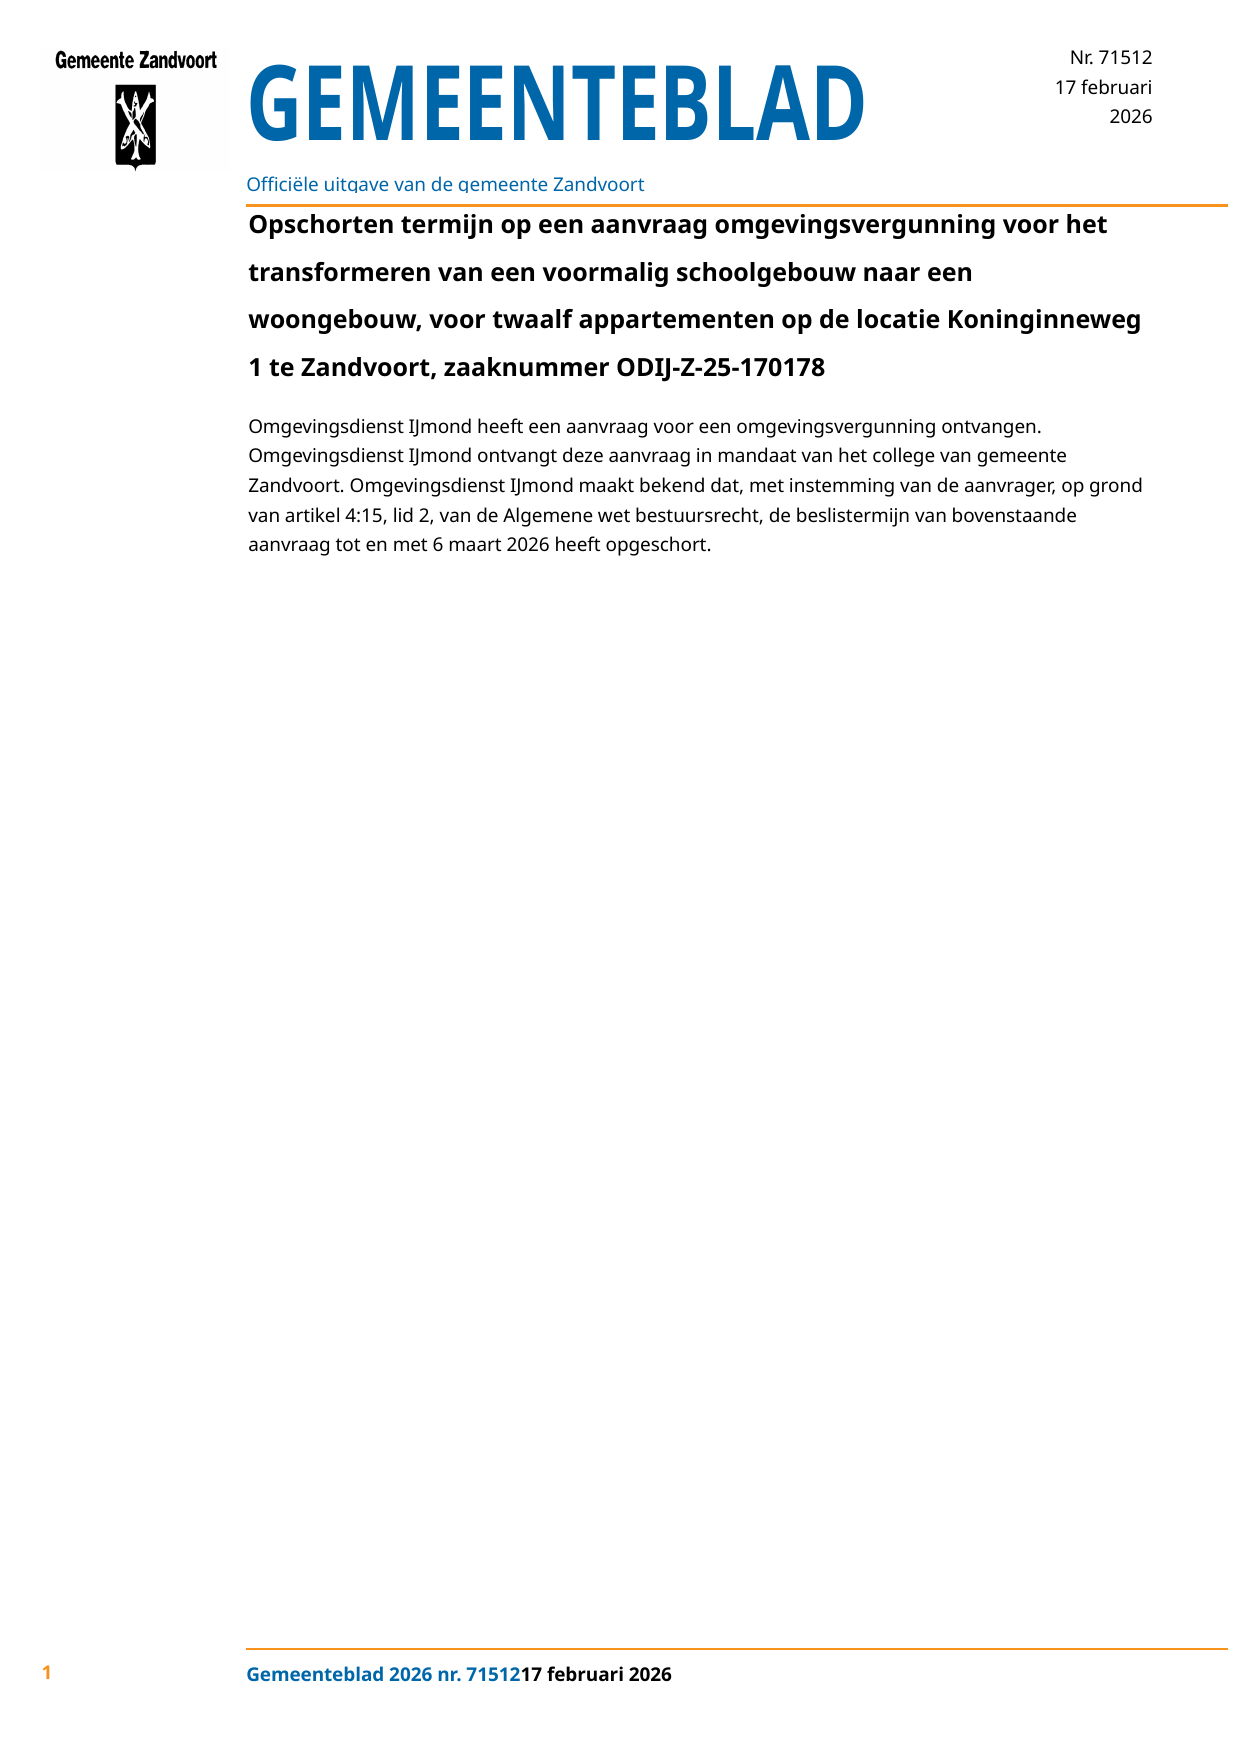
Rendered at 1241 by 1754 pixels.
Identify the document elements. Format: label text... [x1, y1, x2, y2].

text Omgevingsdienst IJmond heeft een aanvraag voor een omgevingsvergunning ontvangen. Omgevingsdienst IJmond ontvangt deze aanvraag in mandaat van het college van gemeente Zandvoort. Omgevingsdienst IJmond maakt bekend dat, met instemming van de aanvrager, op grond van artikel 4:15, lid 2, van de Algemene wet bestuursrecht, de beslistermijn van bovenstaande aanvraag tot en met 6 maart 2026 heeft opgeschort. [248, 413, 1152, 557]
picture [41, 47, 231, 172]
text Opschorten termijn op een aanvraag omgevingsvergunning voor het transformeren van een voormalig schoolgebouw naar een woongebouw, voor twaalf appartementen op de locatie Koninginneweg 1 te Zandvoort, zaaknummer ODIJ-Z-25-170178 [248, 207, 1152, 384]
